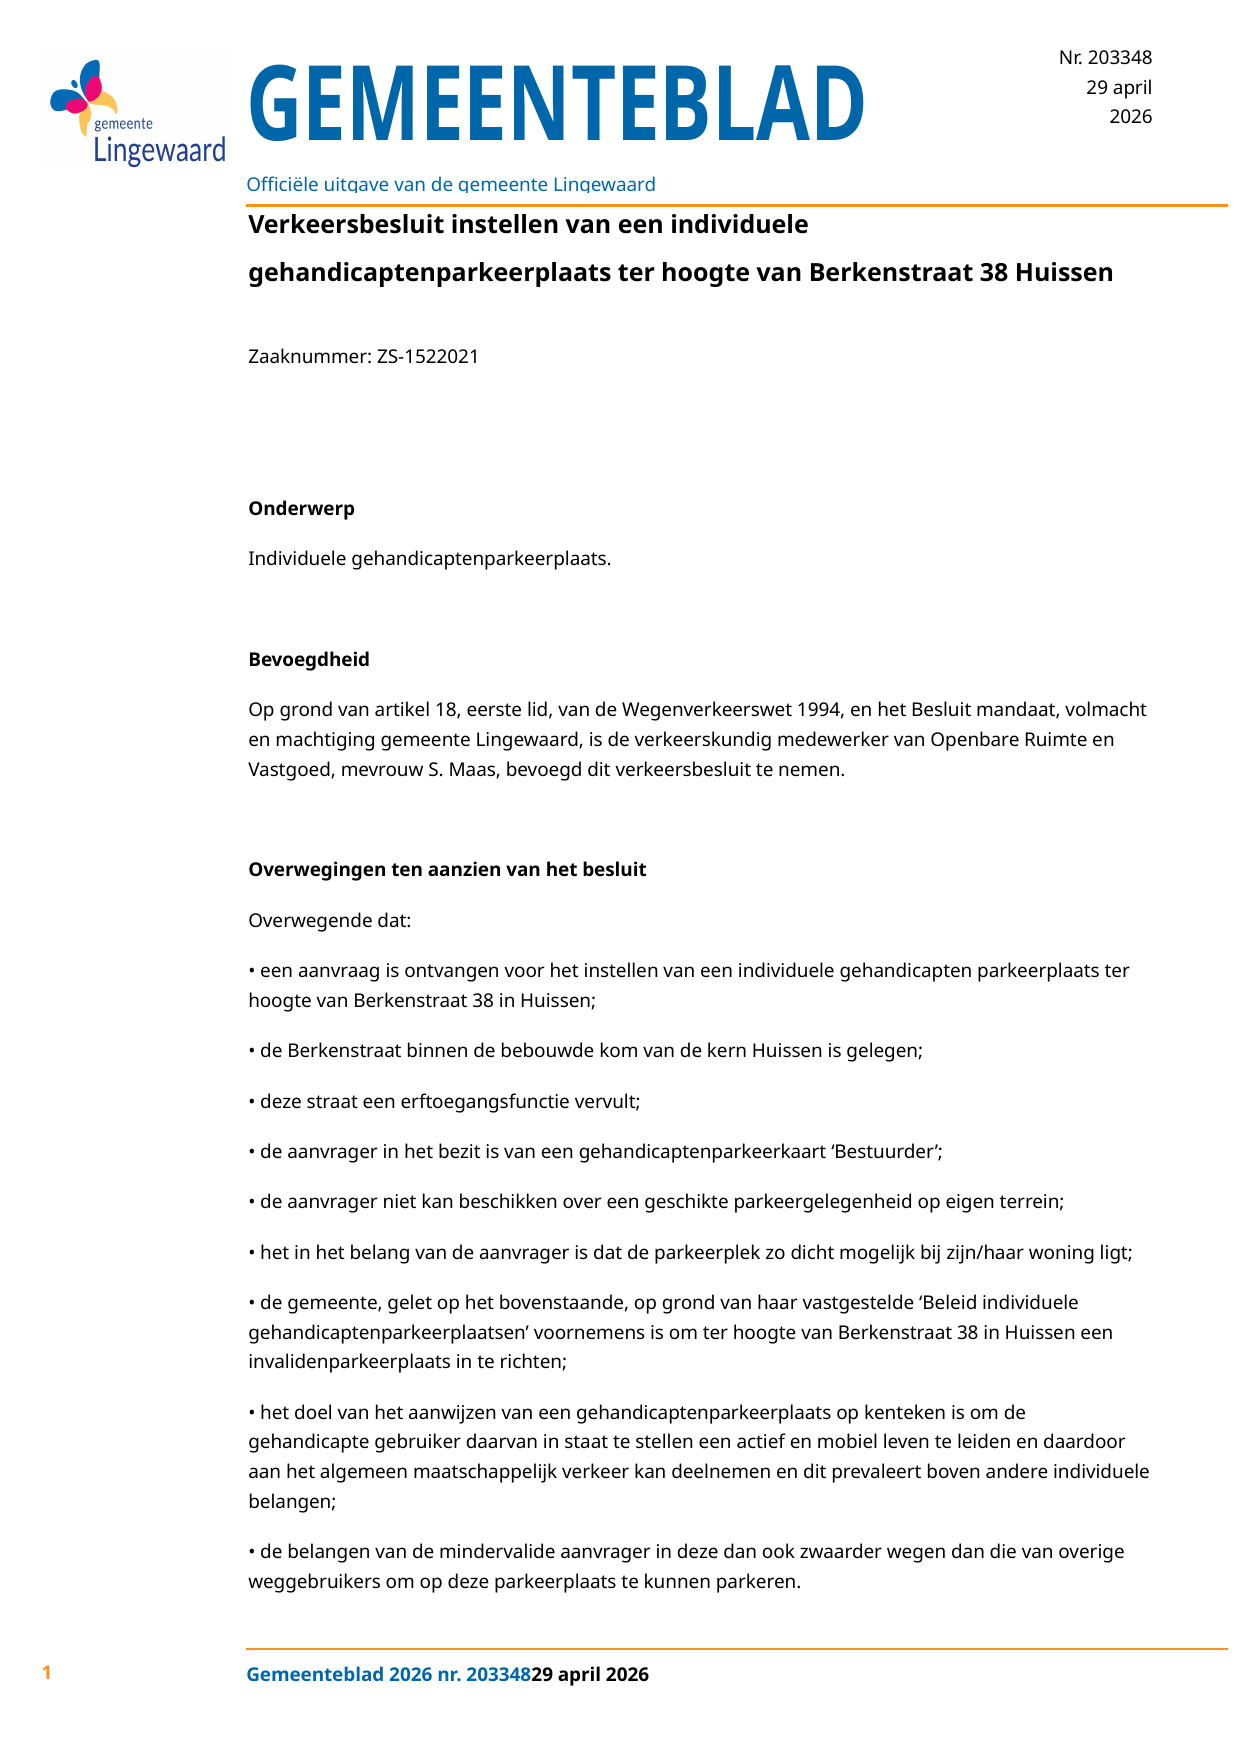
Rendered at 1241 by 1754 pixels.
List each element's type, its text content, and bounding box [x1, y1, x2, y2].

text Onderwerp [248, 495, 1152, 521]
text • het doel van het aanwijzen van een gehandicaptenparkeerplaats op kenteken is om de gehandicapte gebruiker daarvan in staat te stellen een actief en mobiel leven te leiden en daardoor aan het algemeen maatschappelijk verkeer kan deelnemen en dit prevaleert boven andere individuele belangen; [248, 1399, 1152, 1513]
text Op grond van artikel 18, eerste lid, van de Wegenverkeerswet 1994, en het Besluit mandaat, volmacht en machtiging gemeente Lingewaard, is de verkeerskundig medewerker van Openbare Ruimte en Vastgoed, mevrouw S. Maas, bevoegd dit verkeersbesluit te nemen. [248, 697, 1152, 781]
text • deze straat een erftoegangsfunctie vervult; [248, 1088, 1152, 1113]
text • een aanvraag is ontvangen voor het instellen van een individuele gehandicapten parkeerplaats ter hoogte van Berkenstraat 38 in Huissen; [248, 957, 1152, 1013]
text • de gemeente, gelet op het bovenstaande, op grond van haar vastgestelde ‘Beleid individuele gehandicaptenparkeerplaatsen’ voornemens is om ter hoogte van Berkenstraat 38 in Huissen een invalidenparkeerplaats in te richten; [248, 1289, 1152, 1374]
text Individuele gehandicaptenparkeerplaats. [248, 545, 1152, 571]
text Zaaknummer: ZS-1522021 [248, 344, 1152, 369]
text Bevoegdheid [248, 646, 1152, 672]
text • de Berkenstraat binnen de bebouwde kom van de kern Huissen is gelegen; [248, 1037, 1152, 1063]
text • de aanvrager niet kan beschikken over een geschikte parkeergelegenheid op eigen terrein; [248, 1189, 1152, 1214]
text • de aanvrager in het bezit is van een gehandicaptenparkeerkaart ‘Bestuurder’; [248, 1138, 1152, 1164]
text Overwegingen ten aanzien van het besluit [248, 857, 1152, 882]
text • het in het belang van de aanvrager is dat de parkeerplek zo dicht mogelijk bij zijn/haar woning ligt; [248, 1239, 1152, 1265]
text • de belangen van de mindervalide aanvrager in deze dan ook zwaarder wegen dan die van overige weggebruikers om op deze parkeerplaats te kunnen parkeren. [248, 1538, 1152, 1593]
text Verkeersbesluit instellen van een individuele gehandicaptenparkeerplaats ter hoogte van Berkenstraat 38 Huissen [248, 207, 1152, 288]
picture [41, 47, 231, 172]
text Overwegende dat: [248, 907, 1152, 933]
